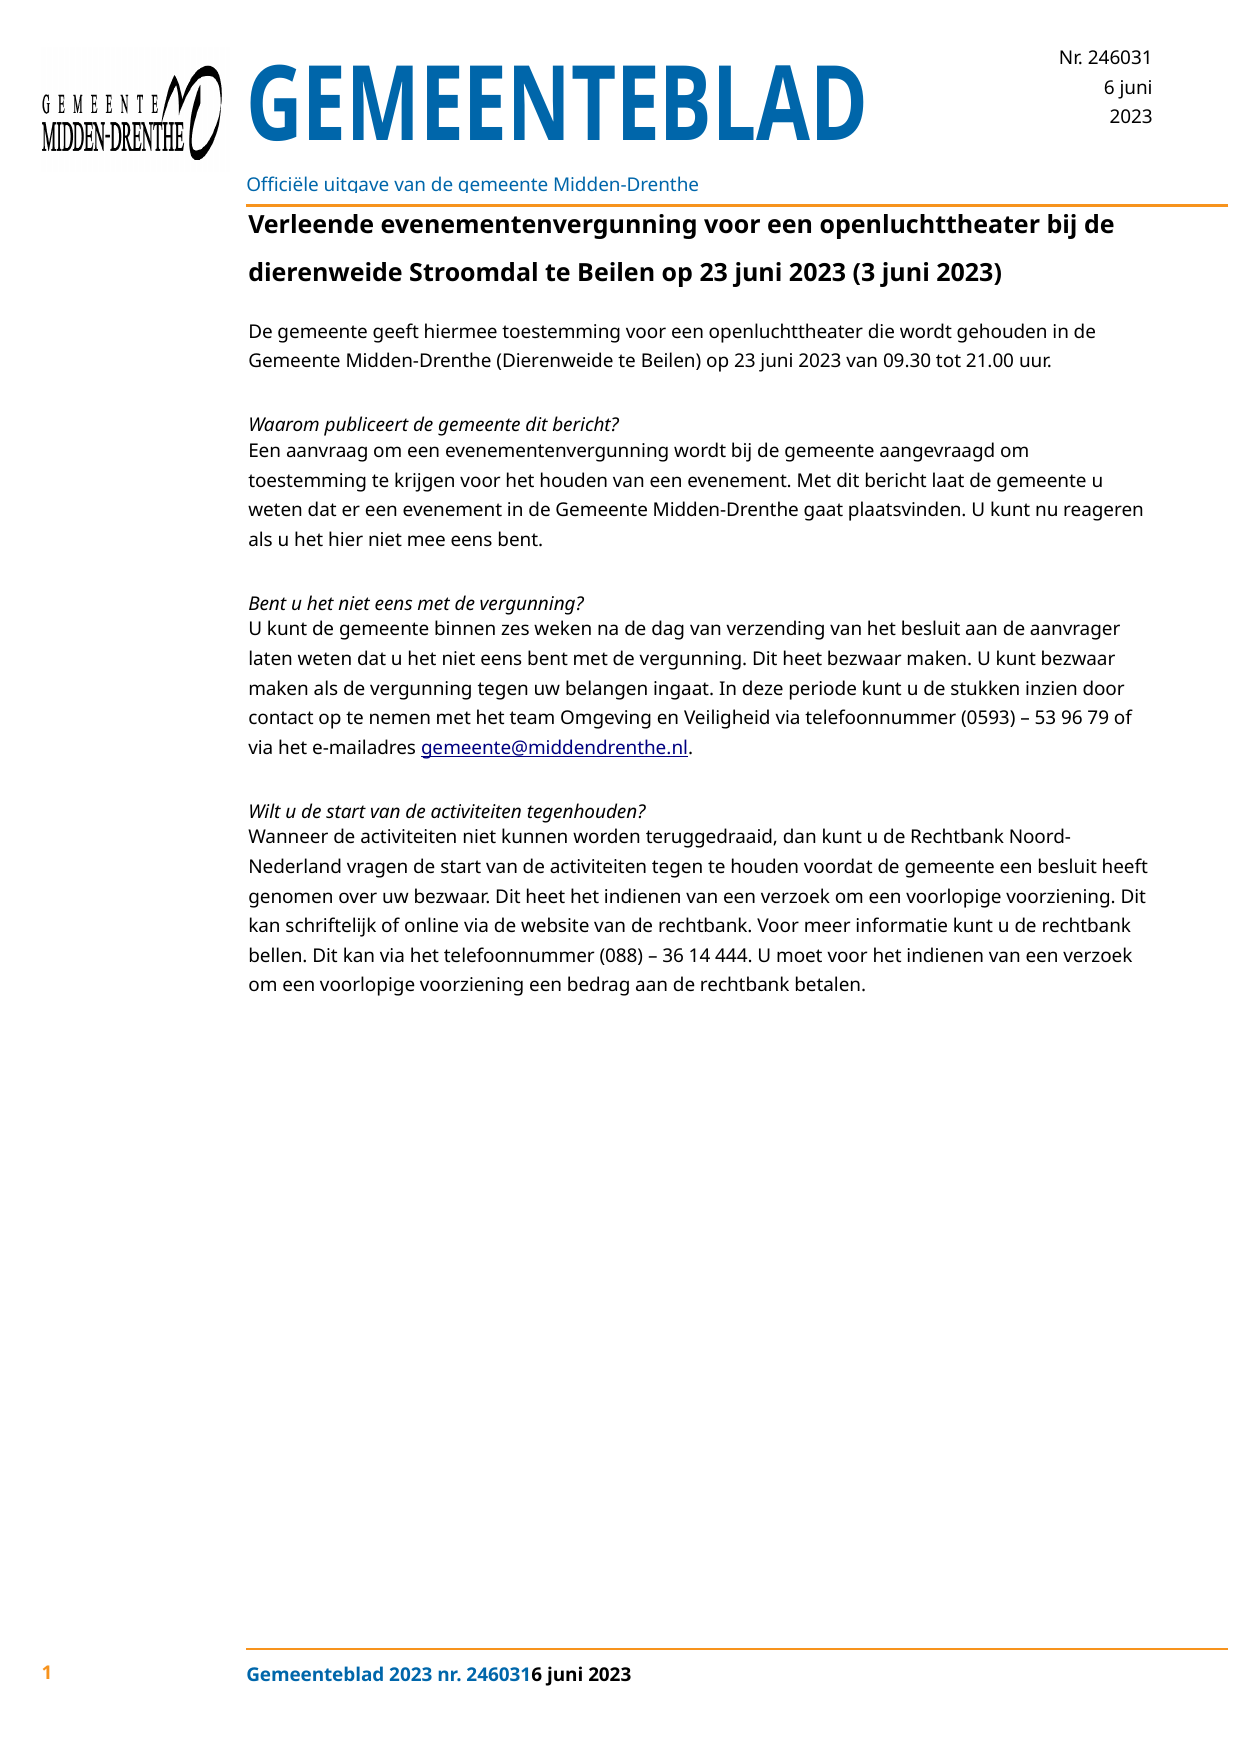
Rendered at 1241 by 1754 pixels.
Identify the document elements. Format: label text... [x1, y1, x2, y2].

text Bent u het niet eens met de vergunning? [248, 590, 1152, 616]
text De gemeente geeft hiermee toestemming voor een openluchttheater die wordt gehouden in de Gemeente Midden-Drenthe (Dierenweide te Beilen) op 23 juni 2023 van 09.30 tot 21.00 uur. [248, 318, 1152, 373]
text Wilt u de start van de activiteiten tegenhouden? [248, 798, 1152, 824]
text Wanneer de activiteiten niet kunnen worden teruggedraaid, dan kunt u de Rechtbank Noord-Nederland vragen de start van de activiteiten tegen te houden voordat de gemeente een besluit heeft genomen over uw bezwaar. Dit heet het indienen van een verzoek om een voorlopige voorziening. Dit kan schriftelijk of online via de website van de rechtbank. Voor meer informatie kunt u de rechtbank bellen. Dit kan via het telefoonnummer (088) – 36 14 444. U moet voor het indienen van een verzoek om een voorlopige voorziening een bedrag aan de rechtbank betalen. [248, 824, 1152, 997]
text Verleende evenementenvergunning voor een openluchttheater bij de dierenweide Stroomdal te Beilen op 23 juni 2023 (3 juni 2023) [248, 207, 1152, 288]
text Waarom publiceert de gemeente dit bericht? [248, 411, 1152, 437]
picture [41, 47, 231, 172]
text Een aanvraag om een evenementenvergunning wordt bij de gemeente aangevraagd om toestemming te krijgen voor het houden van een evenement. Met dit bericht laat de gemeente u weten dat er een evenement in de Gemeente Midden-Drenthe gaat plaatsvinden. U kunt nu reageren als u het hier niet mee eens bent. [248, 437, 1152, 552]
text U kunt de gemeente binnen zes weken na de dag van verzending van het besluit aan de aanvrager laten weten dat u het niet eens bent met de vergunning. Dit heet bezwaar maken. U kunt bezwaar maken als de vergunning tegen uw belangen ingaat. In deze periode kunt u de stukken inzien door contact op te nemen met het team Omgeving en Veiligheid via telefoonnummer (0593) – 53 96 79 of via het e-mailadres gemeente@middendrenthe.nl. [248, 616, 1152, 760]
